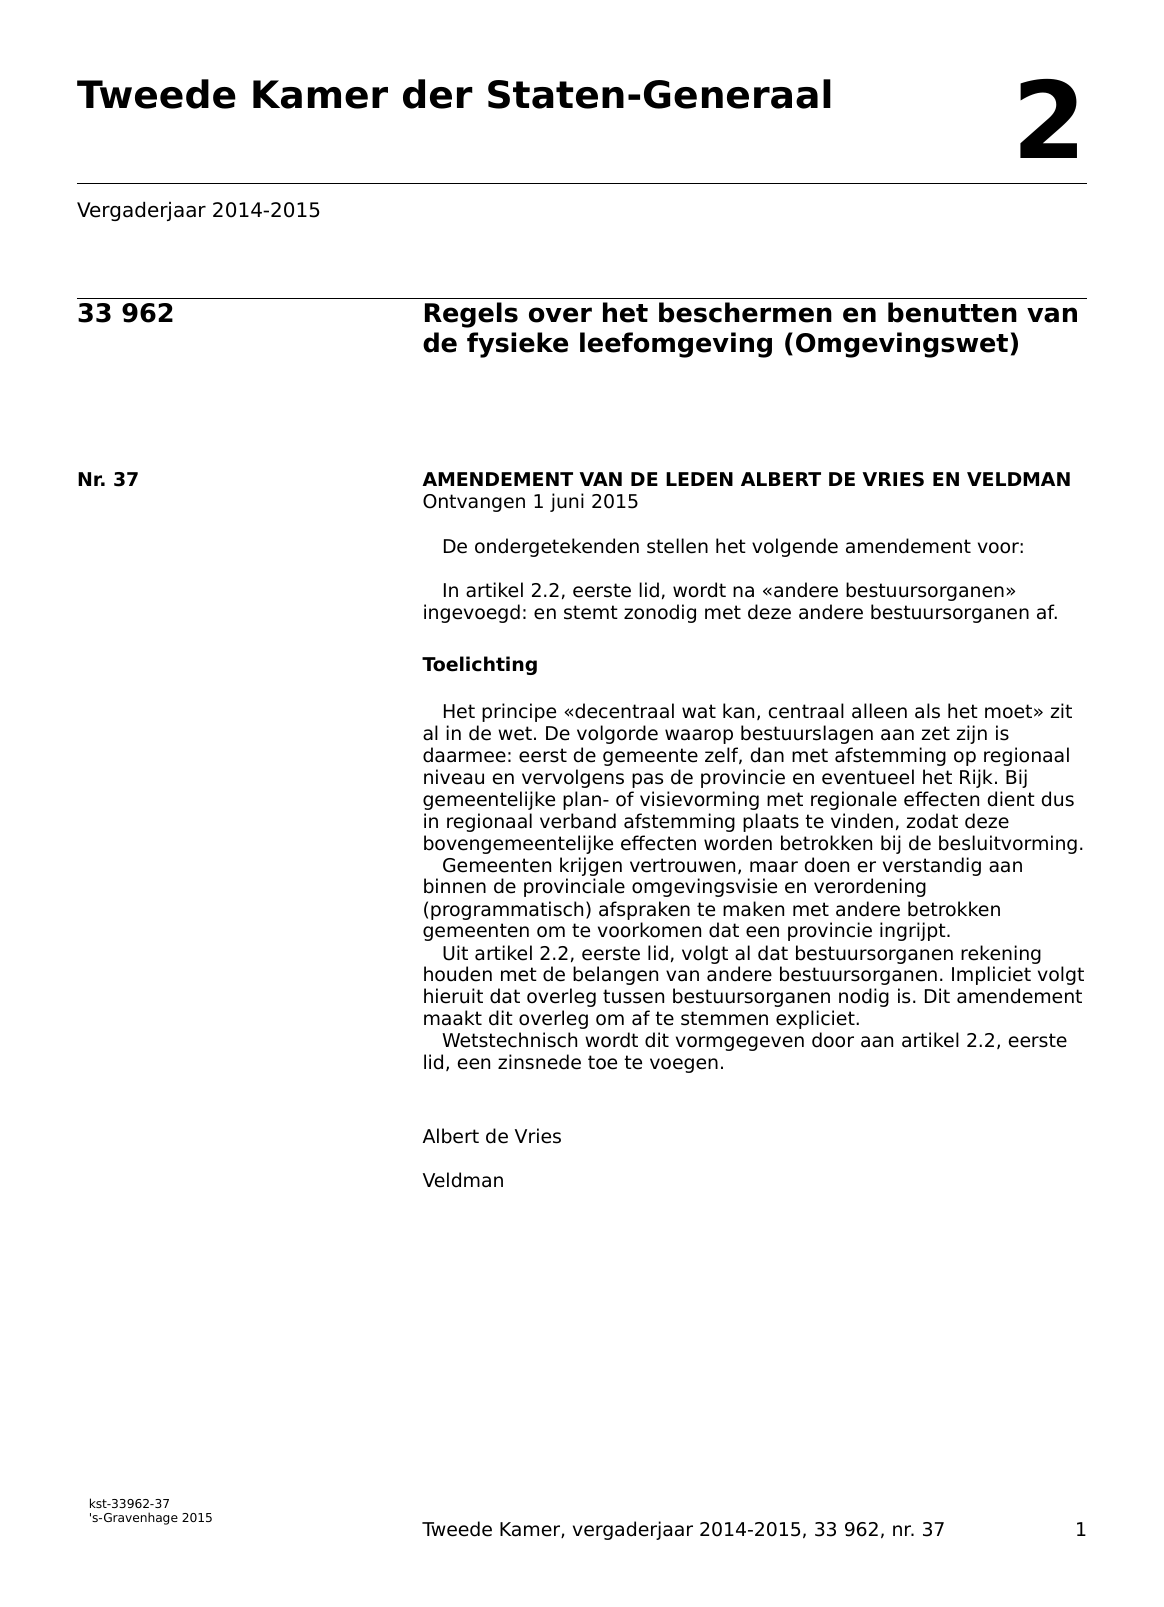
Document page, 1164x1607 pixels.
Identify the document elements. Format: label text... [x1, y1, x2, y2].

text In artikel 2.2, eerste lid, wordt na «andere bestuursorganen» ingevoegd: en stemt zonodig met deze andere bestuursorganen af. [422, 580, 1087, 624]
text kst-33962-37 [88, 1497, 323, 1511]
text Wetstechnisch wordt dit vormgegeven door aan artikel 2.2, eerste lid, een zinsnede toe te voegen. [422, 1030, 1087, 1074]
subtitle 33 962 Regels over het beschermen en benutten van de fysieke leefomgeving (Omgevingswet) [77, 299, 1087, 358]
text Uit artikel 2.2, eerste lid, volgt al dat bestuursorganen rekening houden met de belangen van andere bestuursorganen. Impliciet volgt hieruit dat overleg tussen bestuursorganen nodig is. Dit amendement maakt dit overleg om af te stemmen expliciet. [422, 942, 1087, 1030]
subtitle Toelichting [422, 654, 1087, 676]
text Gemeenten krijgen vertrouwen, maar doen er verstandig aan binnen de provinciale omgevingsvisie en verordening (programmatisch) afspraken te maken met andere betrokken gemeenten om te voorkomen dat een provincie ingrijpt. [422, 854, 1087, 942]
table_header 2 [886, 59, 1087, 183]
subtitle Nr. 37 AMENDEMENT VAN DE LEDEN ALBERT DE VRIES EN VELDMAN [77, 469, 1087, 491]
text Albert de Vries Veldman [422, 1104, 1087, 1192]
text Ontvangen 1 juni 2015 [422, 491, 1087, 513]
text 's-Gravenhage 2015 [88, 1511, 323, 1525]
text Het principe «decentraal wat kan, centraal alleen als het moet» zit al in de wet. De volgorde waarop bestuurslagen aan zet zijn is daarmee: eerst de gemeente zelf, dan met afstemming op regionaal niveau en vervolgens pas de provincie en eventueel het Rijk. Bij gemeentelijke plan- of visievorming met regionale effecten dient dus in regionaal verband afstemming plaats te vinden, zodat deze bovengemeentelijke effecten worden betrokken bij de besluitvorming. [422, 701, 1087, 854]
table_cell Vergaderjaar 2014-2015 [77, 184, 1087, 298]
table_header Tweede Kamer der Staten-Generaal [77, 59, 886, 183]
text De ondergetekenden stellen het volgende amendement voor: [422, 536, 1087, 557]
